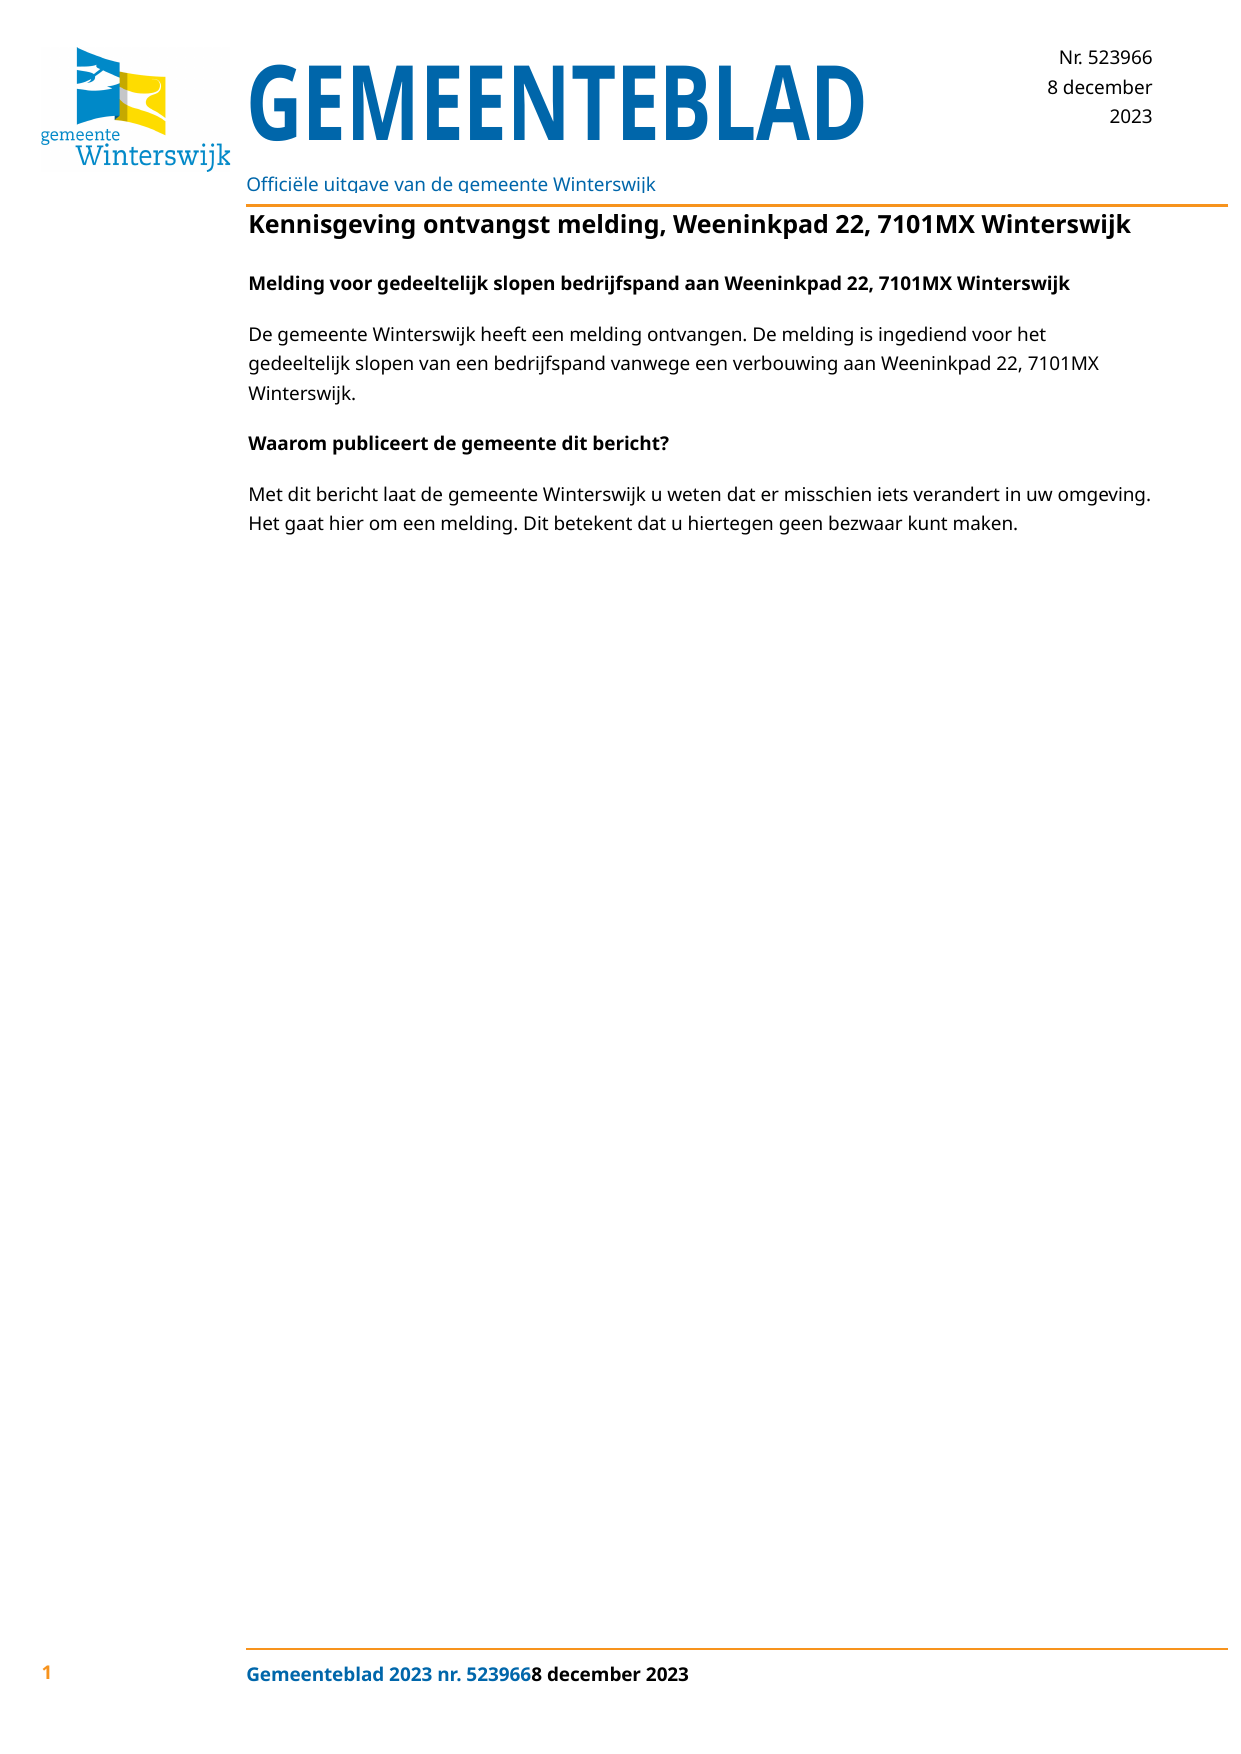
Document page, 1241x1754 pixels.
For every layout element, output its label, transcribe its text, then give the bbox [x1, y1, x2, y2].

text Met dit bericht laat de gemeente Winterswijk u weten dat er misschien iets verandert in uw omgeving. Het gaat hier om een melding. Dit betekent dat u hiertegen geen bezwaar kunt maken. [248, 481, 1152, 536]
text De gemeente Winterswijk heeft een melding ontvangen. De melding is ingediend voor het gedeeltelijk slopen van een bedrijfspand vanwege een verbouwing aan Weeninkpad 22, 7101MX Winterswijk. [248, 321, 1152, 406]
text Kennisgeving ontvangst melding, Weeninkpad 22, 7101MX Winterswijk [248, 207, 1152, 241]
picture [225, 153, 231, 162]
picture [41, 47, 231, 172]
text Waarom publiceert de gemeente dit bericht? [248, 430, 1152, 456]
text Melding voor gedeeltelijk slopen bedrijfspand aan Weeninkpad 22, 7101MX Winterswijk [248, 270, 1152, 296]
